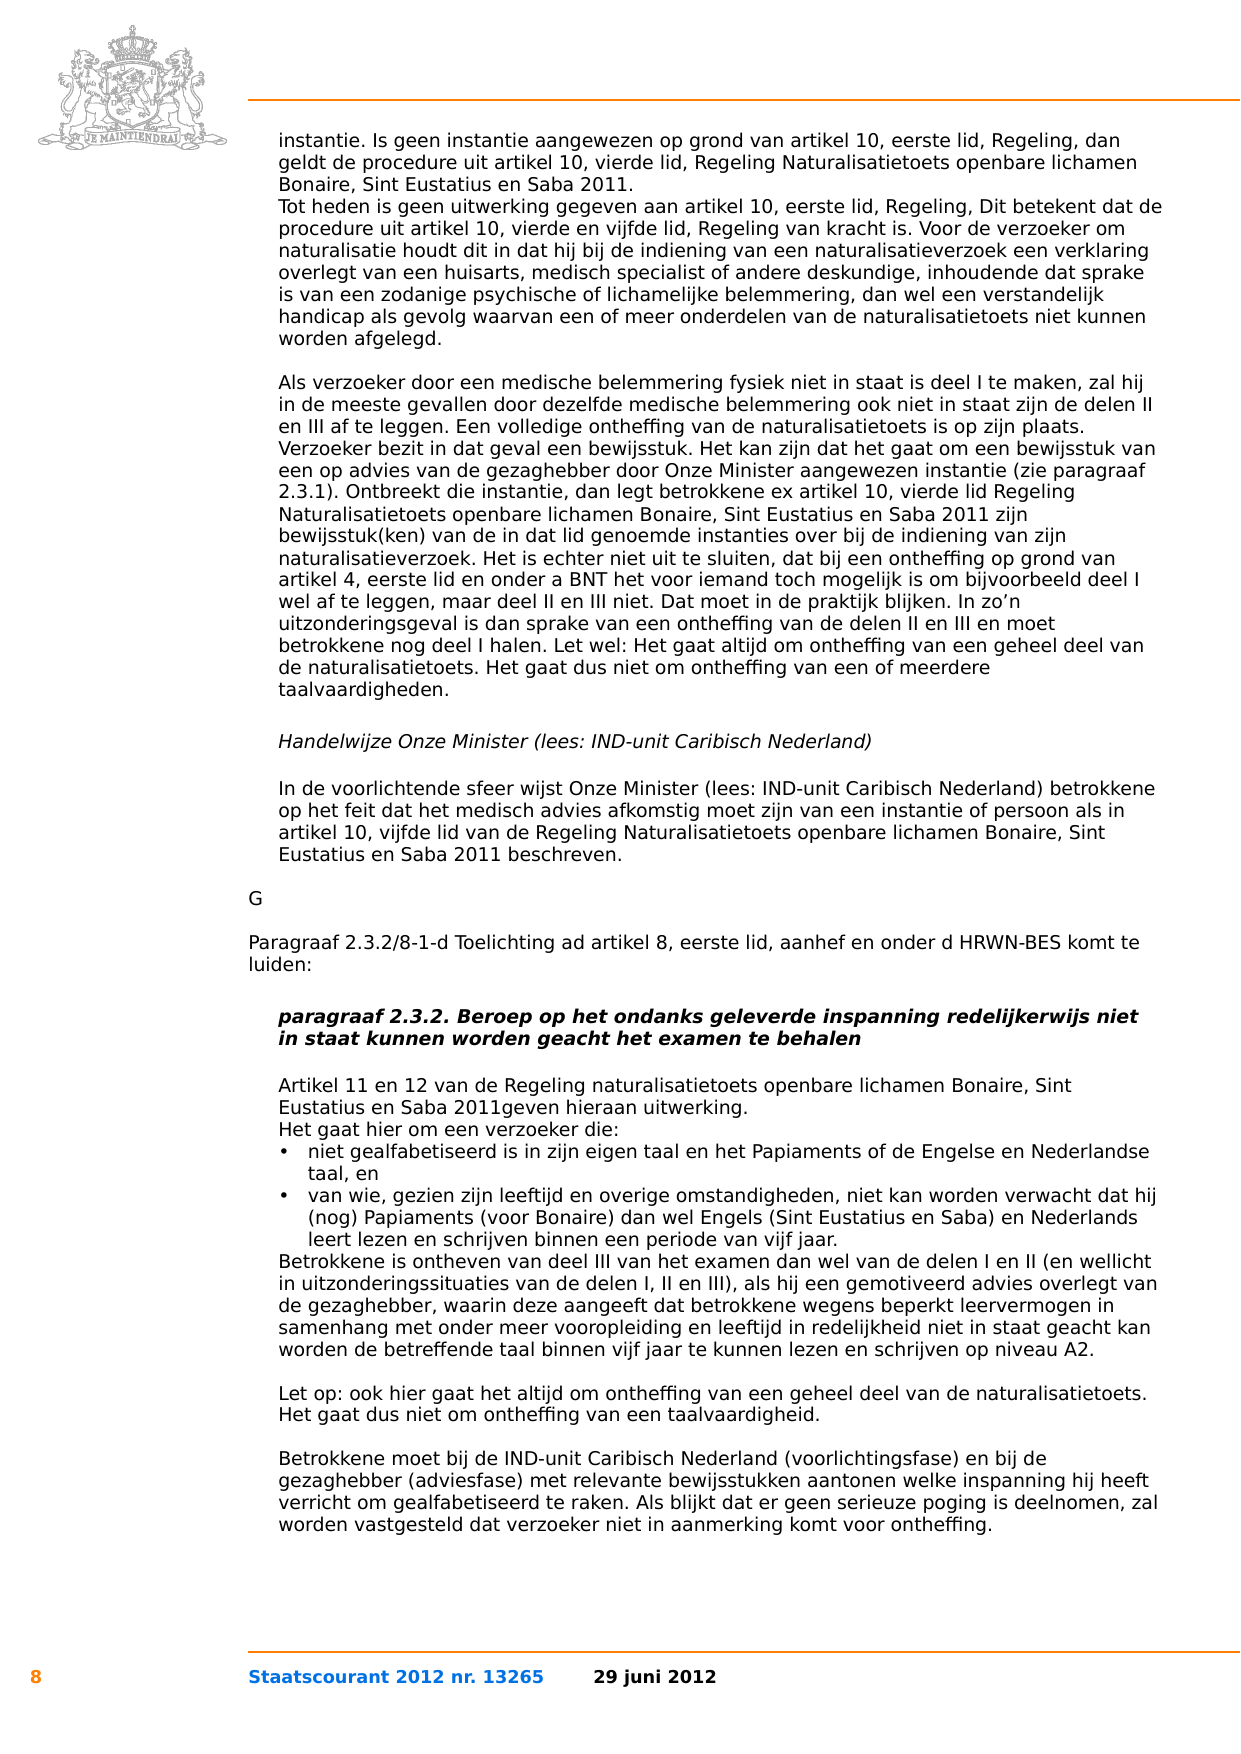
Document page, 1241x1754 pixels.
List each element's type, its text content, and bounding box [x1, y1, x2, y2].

text • van wie, gezien zijn leeftijd en overige omstandigheden, niet kan worden verwacht dat hij (nog) Papiaments (voor Bonaire) dan wel Engels (Sint Eustatius en Saba) en Nederlands leert lezen en schrijven binnen een periode van vijf jaar. [278, 1185, 1163, 1251]
text Betrokkene moet bij de IND-unit Caribisch Nederland (voorlichtingsfase) en bij de gezaghebber (adviesfase) met relevante bewijsstukken aantonen welke inspanning hij heeft verricht om gealfabetiseerd te raken. Als blijkt dat er geen serieuze poging is deelnomen, zal worden vastgesteld dat verzoeker niet in aanmerking komt voor ontheffing. [278, 1448, 1163, 1536]
text Artikel 11 en 12 van de Regeling naturalisatietoets openbare lichamen Bonaire, Sint Eustatius en Saba 2011geven hieraan uitwerking. [278, 1075, 1163, 1119]
picture [38, 25, 227, 150]
text Als verzoeker door een medische belemmering fysiek niet in staat is deel I te maken, zal hij in de meeste gevallen door dezelfde medische belemmering ook niet in staat zijn de delen II en III af te leggen. Een volledige ontheffing van de naturalisatietoets is op zijn plaats. Verzoeker bezit in dat geval een bewijsstuk. Het kan zijn dat het gaat om een bewijsstuk van een op advies van de gezaghebber door Onze Minister aangewezen instantie (zie paragraaf 2.3.1). Ontbreekt die instantie, dan legt betrokkene ex artikel 10, vierde lid Regeling Naturalisatietoets openbare lichamen Bonaire, Sint Eustatius en Saba 2011 zijn bewijsstuk(ken) van de in dat lid genoemde instanties over bij de indiening van zijn naturalisatieverzoek. Het is echter niet uit te sluiten, dat bij een ontheffing op grond van artikel 4, eerste lid en onder a BNT het voor iemand toch mogelijk is om bijvoorbeeld deel I wel af te leggen, maar deel II en III niet. Dat moet in de praktijk blijken. In zo’n uitzonderingsgeval is dan sprake van een ontheffing van de delen II en III en moet betrokkene nog deel I halen. Let wel: Het gaat altijd om ontheffing van een geheel deel van de naturalisatietoets. Het gaat dus niet om ontheffing van een of meerdere taalvaardigheden. [278, 372, 1163, 701]
text Het gaat hier om een verzoeker die: [278, 1119, 1163, 1141]
text Tot heden is geen uitwerking gegeven aan artikel 10, eerste lid, Regeling, Dit betekent dat de procedure uit artikel 10, vierde en vijfde lid, Regeling van kracht is. Voor de verzoeker om naturalisatie houdt dit in dat hij bij de indiening van een naturalisatieverzoek een verklaring overlegt van een huisarts, medisch specialist of andere deskundige, inhoudende dat sprake is van een zodanige psychische of lichamelijke belemmering, dan wel een verstandelijk handicap als gevolg waarvan een of meer onderdelen van de naturalisatietoets niet kunnen worden afgelegd. [278, 196, 1163, 350]
text Paragraaf 2.3.2/8-1-d Toelichting ad artikel 8, eerste lid, aanhef en onder d HRWN-BES komt te luiden: [248, 932, 1163, 976]
text • niet gealfabetiseerd is in zijn eigen taal en het Papiaments of de Engelse en Nederlandse taal, en [278, 1141, 1163, 1185]
subtitle paragraaf 2.3.2. Beroep op het ondanks geleverde inspanning redelijkerwijs niet in staat kunnen worden geacht het examen te behalen [278, 1006, 1163, 1050]
text G [248, 888, 1163, 910]
text instantie. Is geen instantie aangewezen op grond van artikel 10, eerste lid, Regeling, dan geldt de procedure uit artikel 10, vierde lid, Regeling Naturalisatietoets openbare lichamen Bonaire, Sint Eustatius en Saba 2011. [278, 130, 1163, 196]
text Betrokkene is ontheven van deel III van het examen dan wel van de delen I en II (en wellicht in uitzonderingssituaties van de delen I, II en III), als hij een gemotiveerd advies overlegt van de gezaghebber, waarin deze aangeeft dat betrokkene wegens beperkt leervermogen in samenhang met onder meer vooropleiding en leeftijd in redelijkheid niet in staat geacht kan worden de betreffende taal binnen vijf jaar te kunnen lezen en schrijven op niveau A2. [278, 1251, 1163, 1361]
subtitle Handelwijze Onze Minister (lees: IND-unit Caribisch Nederland) [278, 731, 1163, 753]
text In de voorlichtende sfeer wijst Onze Minister (lees: IND-unit Caribisch Nederland) betrokkene op het feit dat het medisch advies afkomstig moet zijn van een instantie of persoon als in artikel 10, vijfde lid van de Regeling Naturalisatietoets openbare lichamen Bonaire, Sint Eustatius en Saba 2011 beschreven. [278, 778, 1163, 866]
text Let op: ook hier gaat het altijd om ontheffing van een geheel deel van de naturalisatietoets. Het gaat dus niet om ontheffing van een taalvaardigheid. [278, 1382, 1163, 1426]
